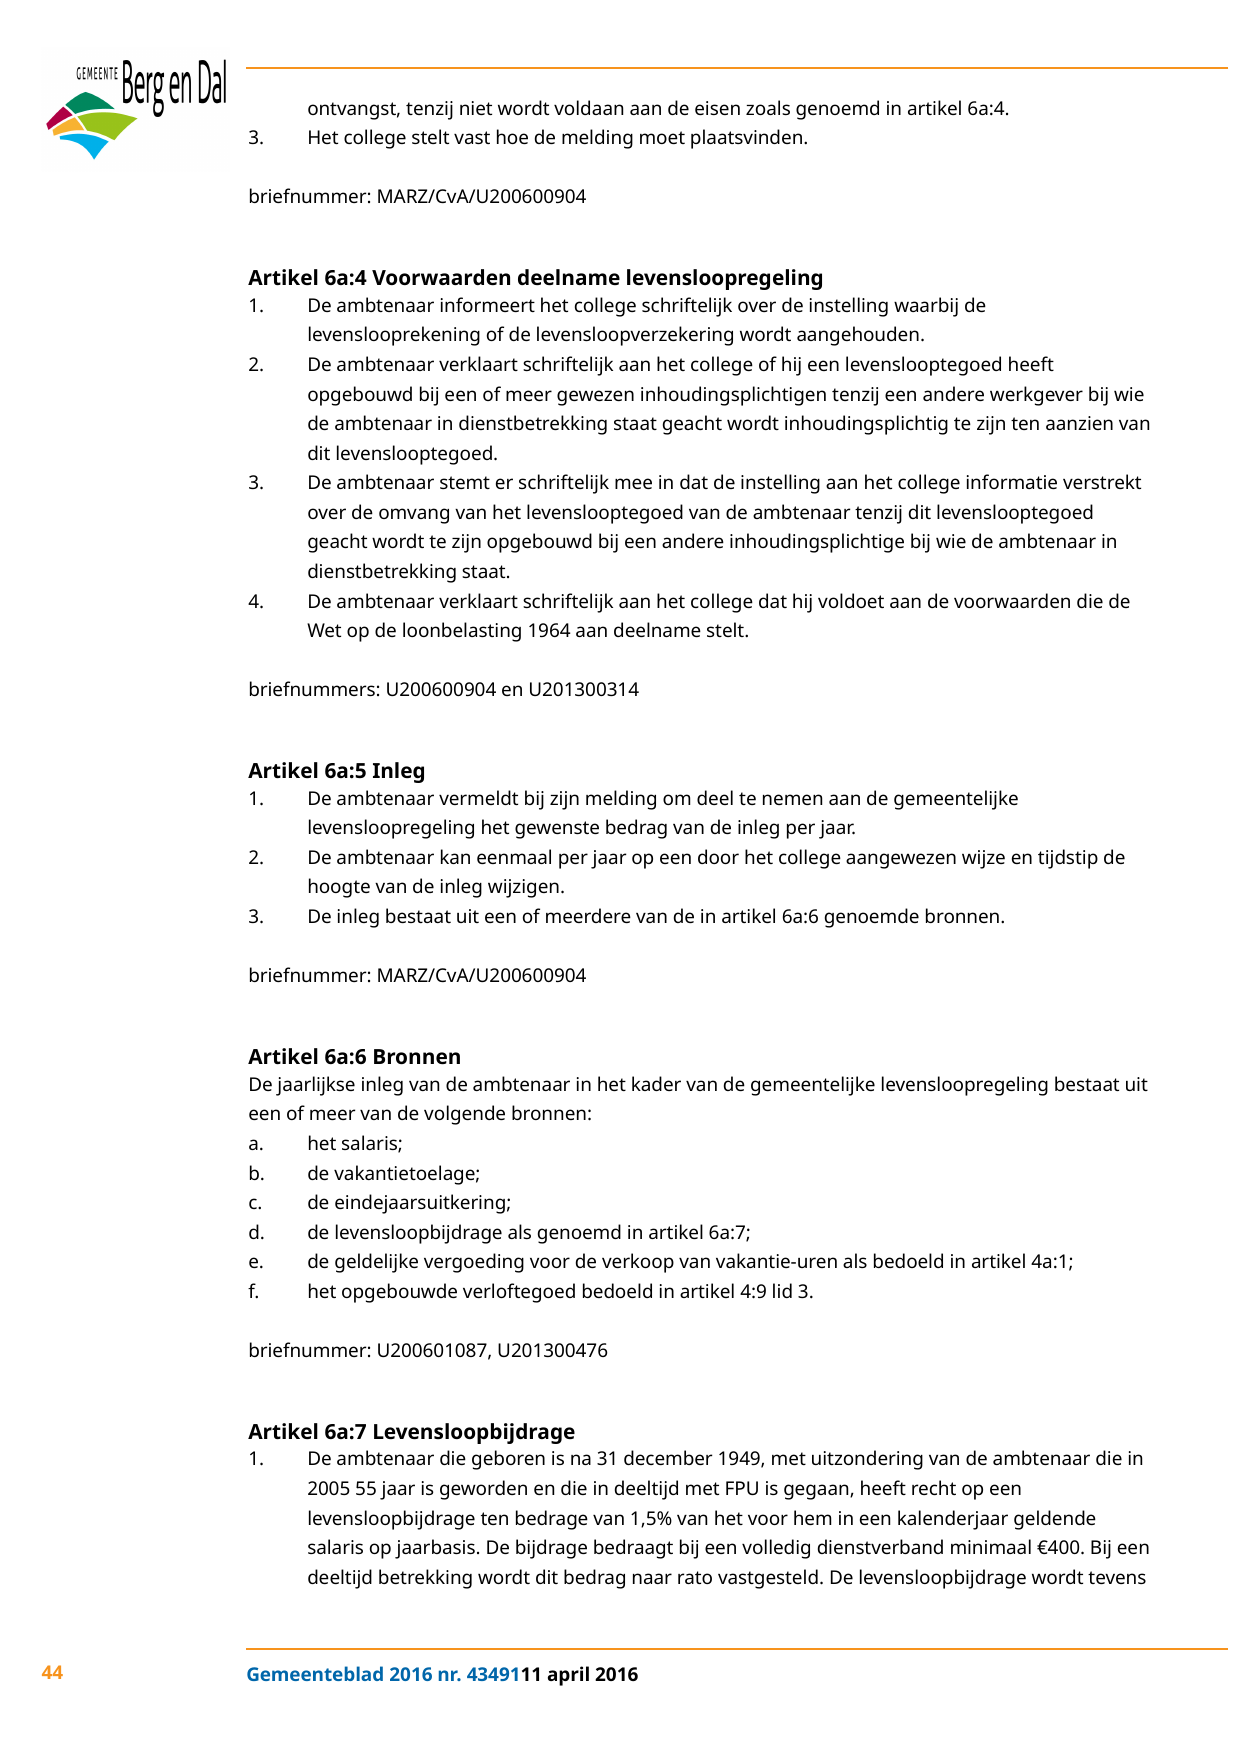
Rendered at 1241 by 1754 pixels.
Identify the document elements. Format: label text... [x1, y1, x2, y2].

list het salaris; [248, 1130, 1152, 1156]
list De inleg bestaat uit een of meerdere van de in artikel 6a:6 genoemde bronnen. [248, 903, 1152, 929]
text Artikel 6a:5 Inleg [248, 757, 1152, 785]
list het opgebouwde verloftegoed bedoeld in artikel 4:9 lid 3. [248, 1278, 1152, 1304]
text De jaarlijkse inleg van de ambtenaar in het kader van de gemeentelijke levensloopregeling bestaat uit een of meer van de volgende bronnen: [248, 1071, 1152, 1126]
list De ambtenaar kan eenmaal per jaar op een door het college aangewezen wijze en tijdstip de hoogte van de inleg wijzigen. [248, 844, 1152, 899]
text briefnummer: MARZ/CvA/U200600904 [248, 183, 1152, 209]
list De ambtenaar vermeldt bij zijn melding om deel te nemen aan de gemeentelijke levensloopregeling het gewenste bedrag van de inleg per jaar. [248, 785, 1152, 840]
list De ambtenaar verklaart schriftelijk aan het college of hij een levenslooptegoed heeft opgebouwd bij een of meer gewezen inhoudingsplichtigen tenzij een andere werkgever bij wie de ambtenaar in dienstbetrekking staat geacht wordt inhoudingsplichtig te zijn ten aanzien van dit levenslooptegoed. [248, 351, 1152, 466]
list De ambtenaar verklaart schriftelijk aan het college dat hij voldoet aan de voorwaarden die de Wet op de loonbelasting 1964 aan deelname stelt. [248, 588, 1152, 643]
list De ambtenaar stemt er schriftelijk mee in dat de instelling aan het college informatie verstrekt over de omvang van het levenslooptegoed van de ambtenaar tenzij dit levenslooptegoed geacht wordt te zijn opgebouwd bij een andere inhoudingsplichtige bij wie de ambtenaar in dienstbetrekking staat. [248, 469, 1152, 584]
list de levensloopbijdrage als genoemd in artikel 6a:7; [248, 1219, 1152, 1244]
text briefnummer: MARZ/CvA/U200600904 [248, 962, 1152, 988]
text Artikel 6a:7 Levensloopbijdrage [248, 1417, 1152, 1446]
text Artikel 6a:6 Bronnen [248, 1042, 1152, 1071]
text briefnummers: U200600904 en U201300314 [248, 677, 1152, 702]
list De ambtenaar die geboren is na 31 december 1949, met uitzondering van de ambtenaar die in 2005 55 jaar is geworden en die in deeltijd met FPU is gegaan, heeft recht op een levensloopbijdrage ten bedrage van 1,5% van het voor hem in een kalenderjaar geldende salaris op jaarbasis. De bijdrage bedraagt bij een volledig dienstverband minimaal €400. Bij een deeltijd betrekking wordt dit bedrag naar rato vastgesteld. De levensloopbijdrage wordt tevens [248, 1446, 1152, 1590]
list de eindejaarsuitkering; [248, 1189, 1152, 1215]
picture [41, 47, 231, 172]
list De ambtenaar informeert het college schriftelijk over de instelling waarbij de levenslooprekening of de levensloopverzekering wordt aangehouden. [248, 292, 1152, 347]
text briefnummer: U200601087, U201300476 [248, 1337, 1152, 1363]
list ontvangst, tenzij niet wordt voldaan aan de eisen zoals genoemd in artikel 6a:4. [248, 95, 1152, 121]
list Het college stelt vast hoe de melding moet plaatsvinden. [248, 124, 1152, 150]
list de geldelijke vergoeding voor de verkoop van vakantie-uren als bedoeld in artikel 4a:1; [248, 1248, 1152, 1274]
list de vakantietoelage; [248, 1160, 1152, 1185]
text Artikel 6a:4 Voorwaarden deelname levensloopregeling [248, 263, 1152, 292]
